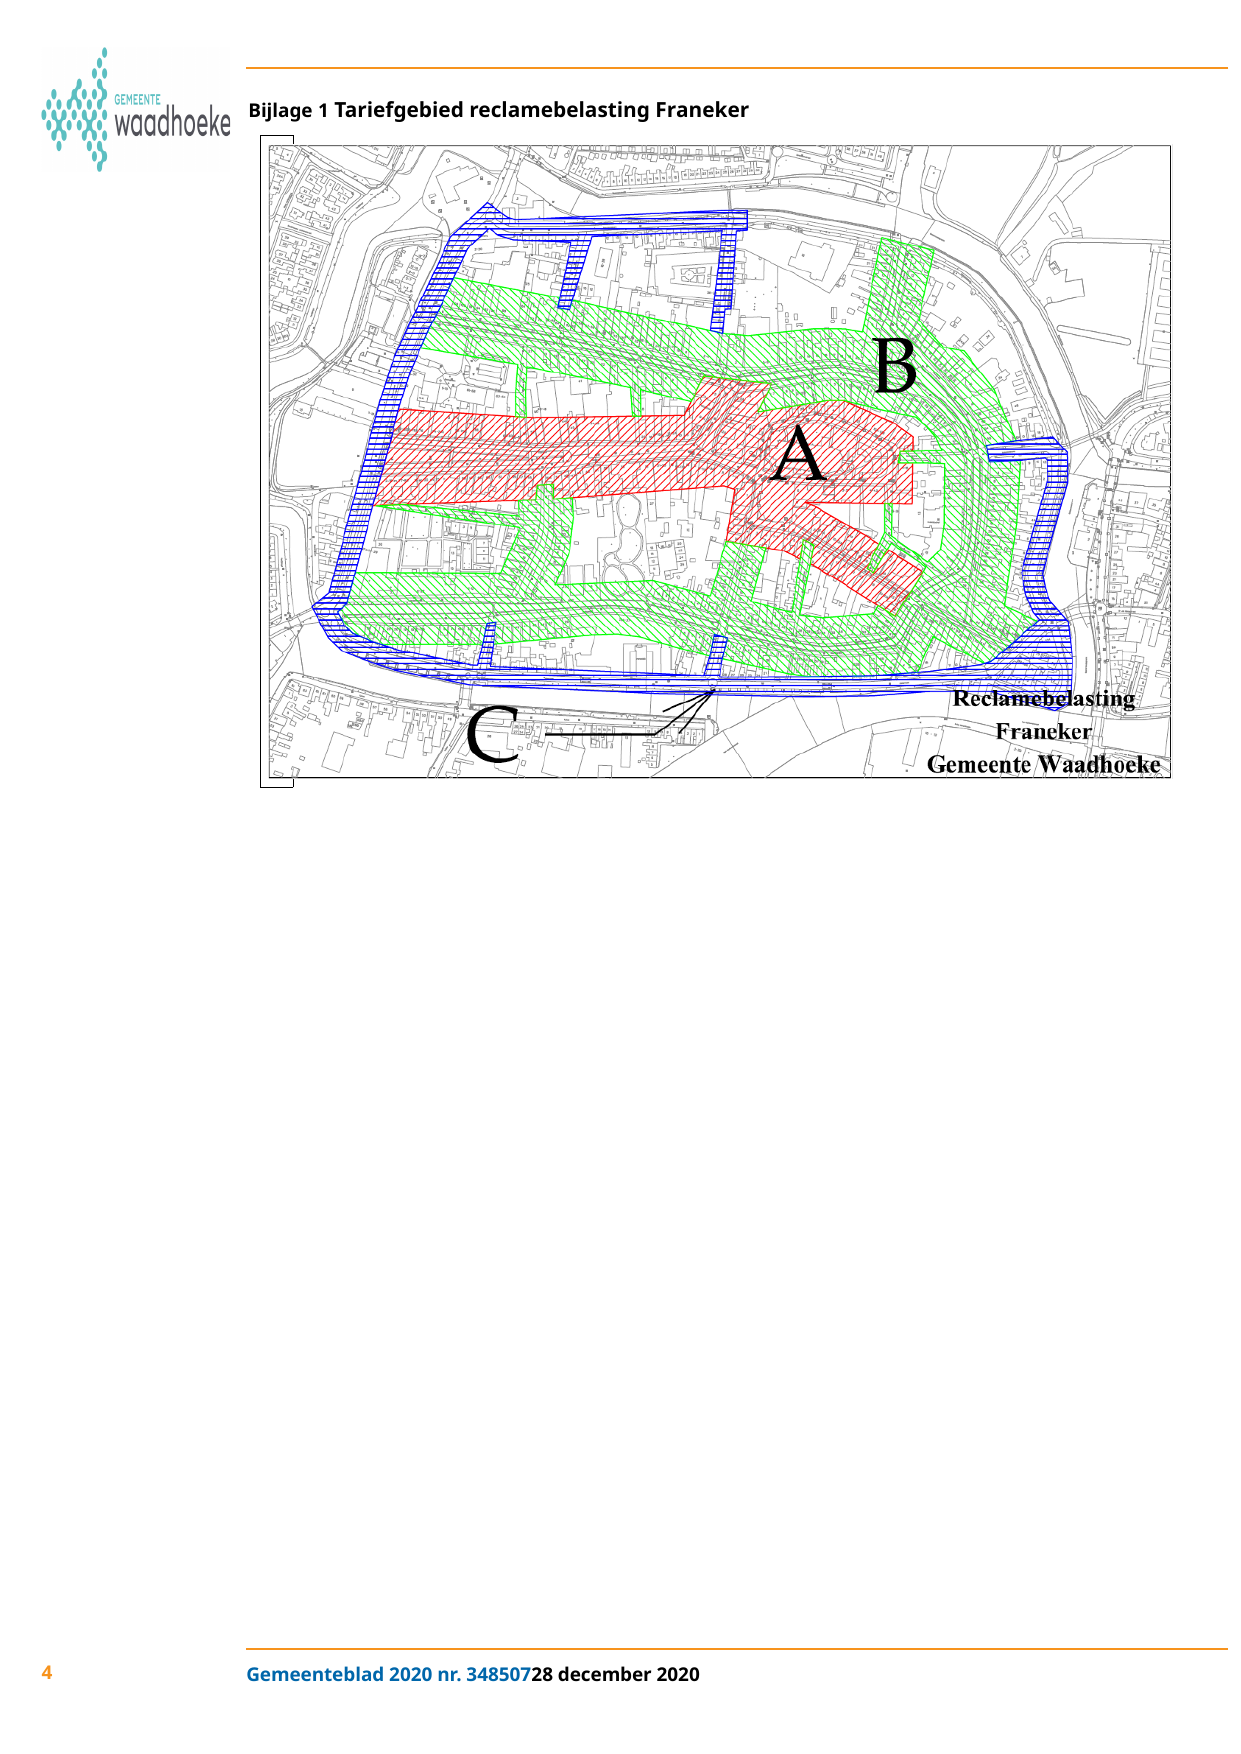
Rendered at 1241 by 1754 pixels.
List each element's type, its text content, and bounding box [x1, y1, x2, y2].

picture [268, 144, 1173, 779]
text Bijlage 1 Tariefgebied reclamebelasting Franeker [248, 95, 1152, 123]
picture [41, 47, 231, 172]
